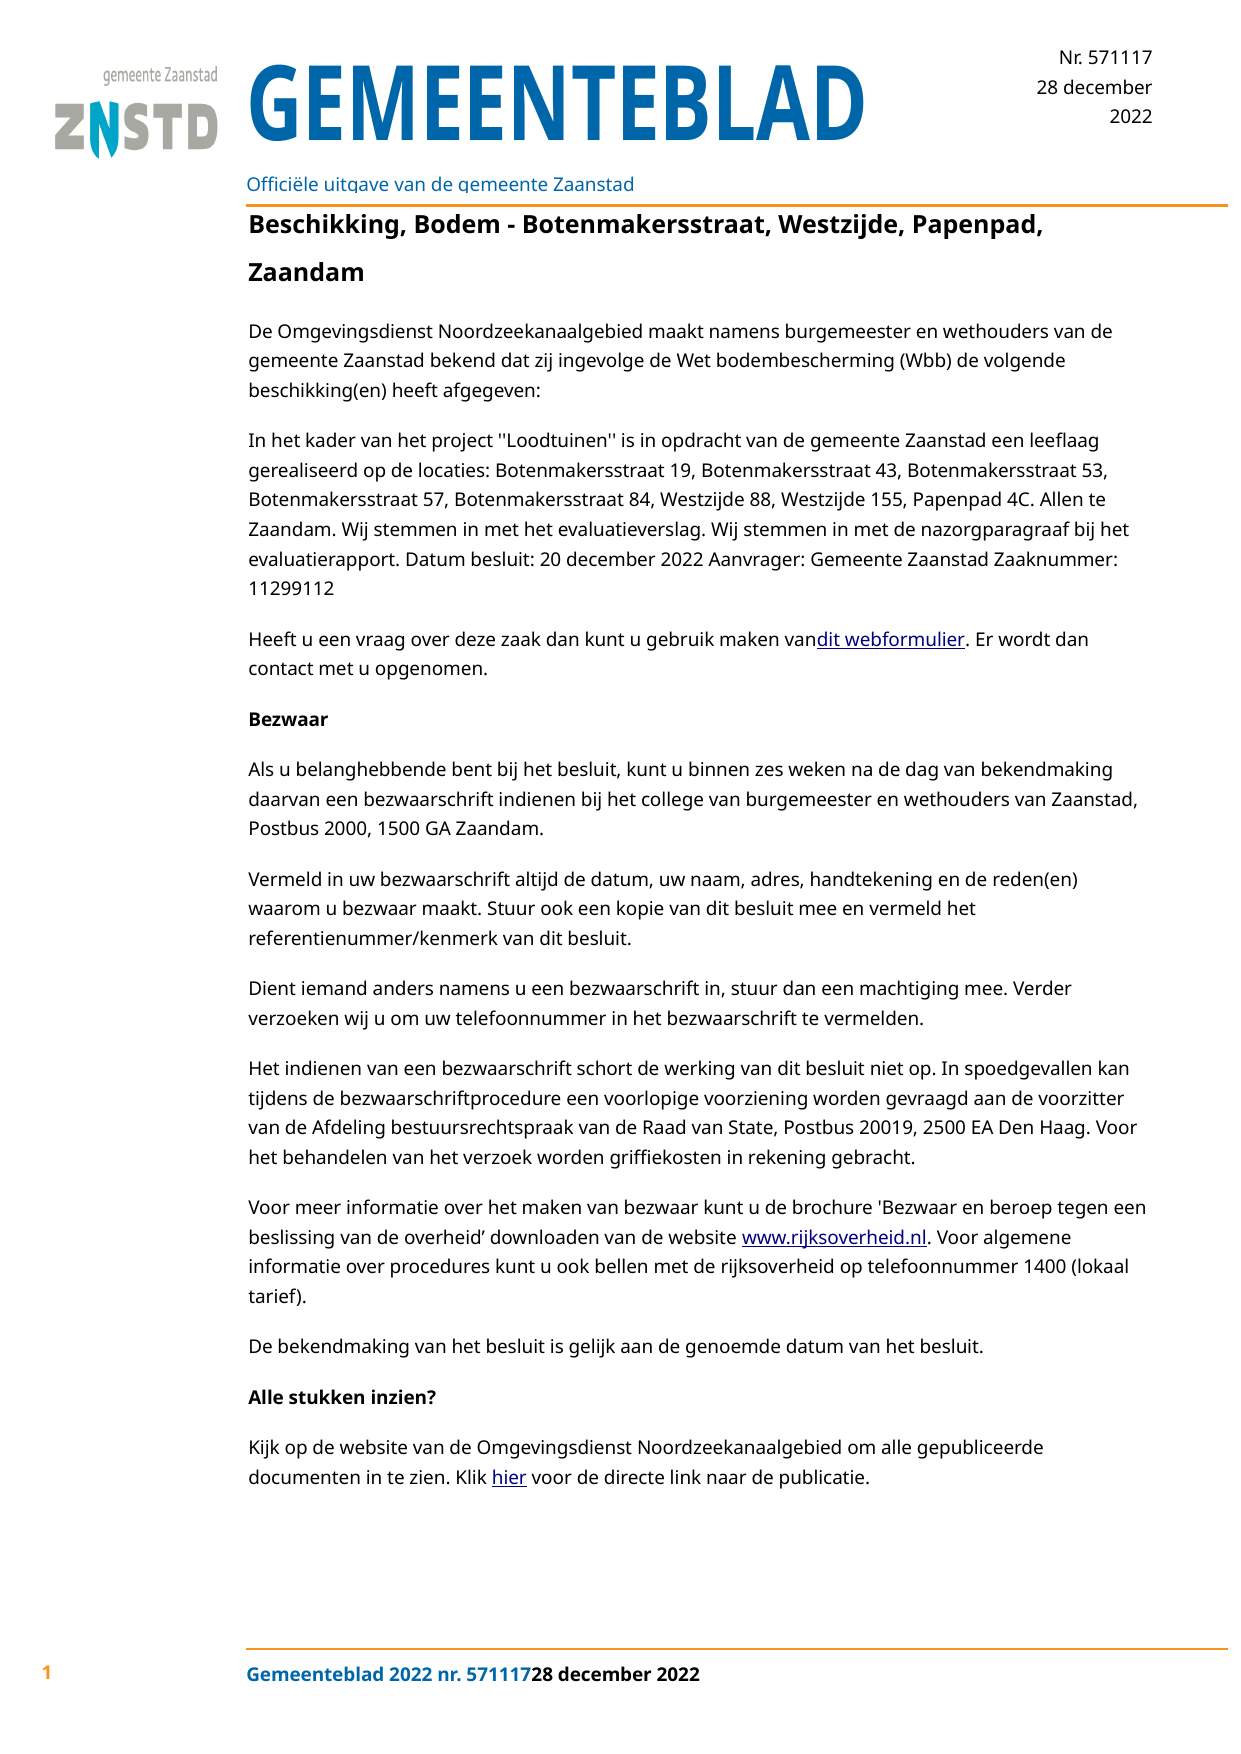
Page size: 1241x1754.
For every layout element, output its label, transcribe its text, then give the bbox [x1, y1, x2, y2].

text Heeft u een vraag over deze zaak dan kunt u gebruik maken vandit webformulier. Er wordt dan contact met u opgenomen. [248, 626, 1152, 681]
text Dient iemand anders namens u een bezwaarschrift in, stuur dan een machtiging mee. Verder verzoeken wij u om uw telefoonnummer in het bezwaarschrift te vermelden. [248, 975, 1152, 1031]
text In het kader van het project ''Loodtuinen'' is in opdracht van de gemeente Zaanstad een leeflaag gerealiseerd op de locaties: Botenmakersstraat 19, Botenmakersstraat 43, Botenmakersstraat 53, Botenmakersstraat 57, Botenmakersstraat 84, Westzijde 88, Westzijde 155, Papenpad 4C. Allen te Zaandam. Wij stemmen in met het evaluatieverslag. Wij stemmen in met de nazorgparagraaf bij het evaluatierapport. Datum besluit: 20 december 2022 Aanvrager: Gemeente Zaanstad Zaaknummer: 11299112 [248, 427, 1152, 601]
picture [41, 47, 231, 172]
text Het indienen van een bezwaarschrift schort de werking van dit besluit niet op. In spoedgevallen kan tijdens de bezwaarschriftprocedure een voorlopige voorziening worden gevraagd aan de voorzitter van de Afdeling bestuursrechtspraak van de Raad van State, Postbus 20019, 2500 EA Den Haag. Voor het behandelen van het verzoek worden griffiekosten in rekening gebracht. [248, 1055, 1152, 1170]
text De bekendmaking van het besluit is gelijk aan de genoemde datum van het besluit. [248, 1334, 1152, 1359]
text Vermeld in uw bezwaarschrift altijd de datum, uw naam, adres, handtekening en de reden(en) waarom u bezwaar maakt. Stuur ook een kopie van dit besluit mee en vermeld het referentienummer/kenmerk van dit besluit. [248, 866, 1152, 951]
text De Omgevingsdienst Noordzeekanaalgebied maakt namens burgemeester en wethouders van de gemeente Zaanstad bekend dat zij ingevolge de Wet bodembescherming (Wbb) de volgende beschikking(en) heeft afgegeven: [248, 318, 1152, 403]
text Bezwaar [248, 706, 1152, 732]
text Voor meer informatie over het maken van bezwaar kunt u de brochure 'Bezwaar en beroep tegen een beslissing van de overheid’ downloaden van de website www.rijksoverheid.nl. Voor algemene informatie over procedures kunt u ook bellen met de rijksoverheid op telefoonnummer 1400 (lokaal tarief). [248, 1194, 1152, 1309]
text Beschikking, Bodem - Botenmakersstraat, Westzijde, Papenpad, Zaandam [248, 207, 1152, 288]
text Kijk op de website van de Omgevingsdienst Noordzeekanaalgebied om alle gepubliceerde documenten in te zien. Klik hier voor de directe link naar de publicatie. [248, 1434, 1152, 1490]
text Als u belanghebbende bent bij het besluit, kunt u binnen zes weken na de dag van bekendmaking daarvan een bezwaarschrift indienen bij het college van burgemeester en wethouders van Zaanstad, Postbus 2000, 1500 GA Zaandam. [248, 756, 1152, 841]
text Alle stukken inzien? [248, 1384, 1152, 1410]
